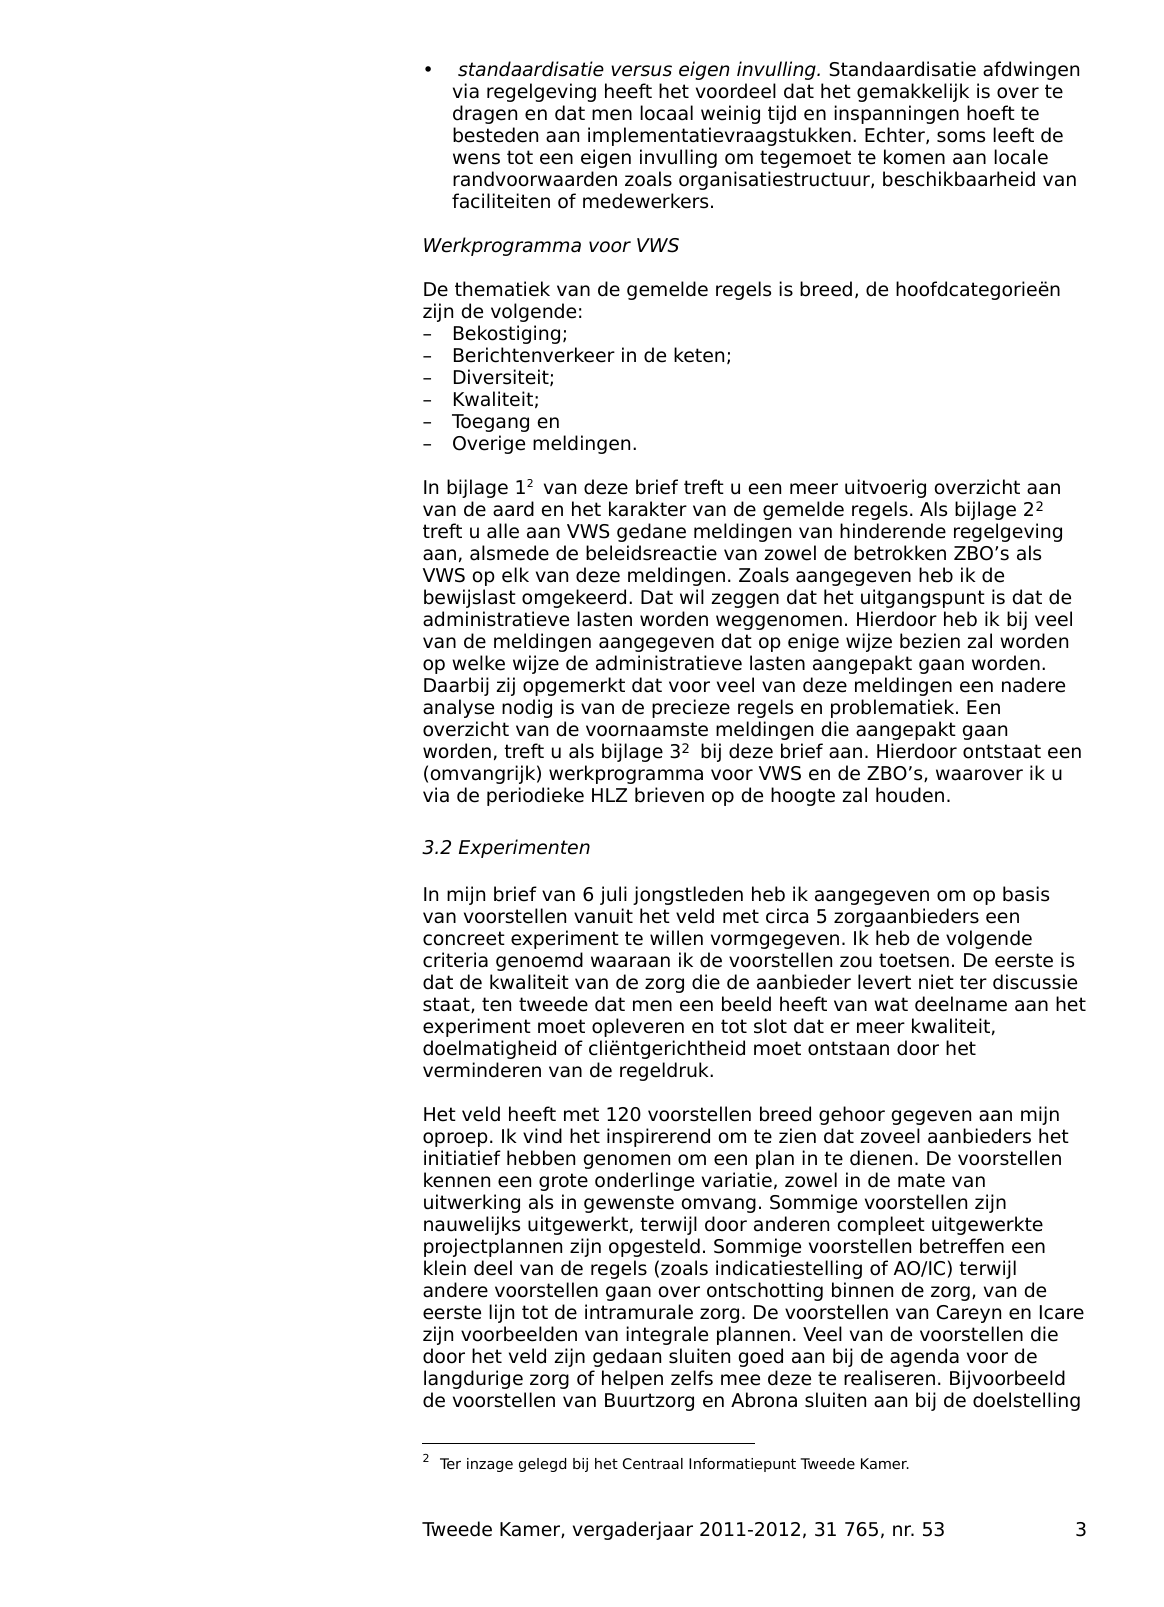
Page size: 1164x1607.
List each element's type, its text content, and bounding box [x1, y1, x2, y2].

text – Toegang en [422, 411, 1087, 433]
text – Kwaliteit; [422, 389, 1087, 411]
text – Diversiteit; [422, 367, 1087, 389]
subtitle Werkprogramma voor VWS [422, 235, 1087, 257]
text – Berichtenverkeer in de keten; [422, 345, 1087, 367]
text – Bekostiging; [422, 323, 1087, 345]
text • standaardisatie versus eigen invulling. Standaardisatie afdwingen via regelgeving heeft het voordeel dat het gemakkelijk is over te dragen en dat men locaal weinig tijd en inspanningen hoeft te besteden aan implementatievraagstukken. Echter, soms leeft de wens tot een eigen invulling om tegemoet te komen aan locale randvoorwaarden zoals organisatiestructuur, beschikbaarheid van faciliteiten of medewerkers. [422, 59, 1087, 213]
text In bijlage 1 van deze brief treft u een meer uitvoerig overzicht aan van de aard en het karakter van de gemelde regels. Als bijlage 22 treft u alle aan VWS gedane meldingen van hinderende regelgeving aan, alsmede de beleidsreactie van zowel de betrokken ZBO’s als VWS op elk van deze meldingen. Zoals aangegeven heb ik de bewijslast omgekeerd. Dat wil zeggen dat het uitgangspunt is dat de administratieve lasten worden weggenomen. Hierdoor heb ik bij veel van de meldingen aangegeven dat op enige wijze bezien zal worden op welke wijze de administratieve lasten aangepakt gaan worden. Daarbij zij opgemerkt dat voor veel van deze meldingen een nadere analyse nodig is van de precieze regels en problematiek. Een overzicht van de voornaamste meldingen die aangepakt gaan worden, treft u als bijlage 32 bij deze brief aan. Hierdoor ontstaat een (omvangrijk) werkprogramma voor VWS en de ZBO’s, waarover ik u via de periodieke HLZ brieven op de hoogte zal houden. [422, 477, 1087, 807]
text – Overige meldingen. [422, 433, 1087, 455]
text In mijn brief van 6 juli jongstleden heb ik aangegeven om op basis van voorstellen vanuit het veld met circa 5 zorgaanbieders een concreet experiment te willen vormgegeven. Ik heb de volgende criteria genoemd waaraan ik de voorstellen zou toetsen. De eerste is dat de kwaliteit van de zorg die de aanbieder levert niet ter discussie staat, ten tweede dat men een beeld heeft van wat deelname aan het experiment moet opleveren en tot slot dat er meer kwaliteit, doelmatigheid of cliëntgerichtheid moet ontstaan door het verminderen van de regeldruk. [422, 884, 1087, 1082]
text Ter inzage gelegd bij het Centraal Informatiepunt Tweede Kamer. [422, 1452, 1087, 1474]
text Het veld heeft met 120 voorstellen breed gehoor gegeven aan mijn oproep. Ik vind het inspirerend om te zien dat zoveel aanbieders het initiatief hebben genomen om een plan in te dienen. De voorstellen kennen een grote onderlinge variatie, zowel in de mate van uitwerking als in gewenste omvang. Sommige voorstellen zijn nauwelijks uitgewerkt, terwijl door anderen compleet uitgewerkte projectplannen zijn opgesteld. Sommige voorstellen betreffen een klein deel van de regels (zoals indicatiestelling of AO/IC) terwijl andere voorstellen gaan over ontschotting binnen de zorg, van de eerste lijn tot de intramurale zorg. De voorstellen van Careyn en Icare zijn voorbeelden van integrale plannen. Veel van de voorstellen die door het veld zijn gedaan sluiten goed aan bij de agenda voor de langdurige zorg of helpen zelfs mee deze te realiseren. Bijvoorbeeld de voorstellen van Buurtzorg en Abrona sluiten aan bij de doelstelling [422, 1104, 1087, 1412]
subtitle 3.2 Experimenten [422, 837, 1087, 859]
text De thematiek van de gemelde regels is breed, de hoofdcategorieën zijn de volgende: [422, 279, 1087, 323]
